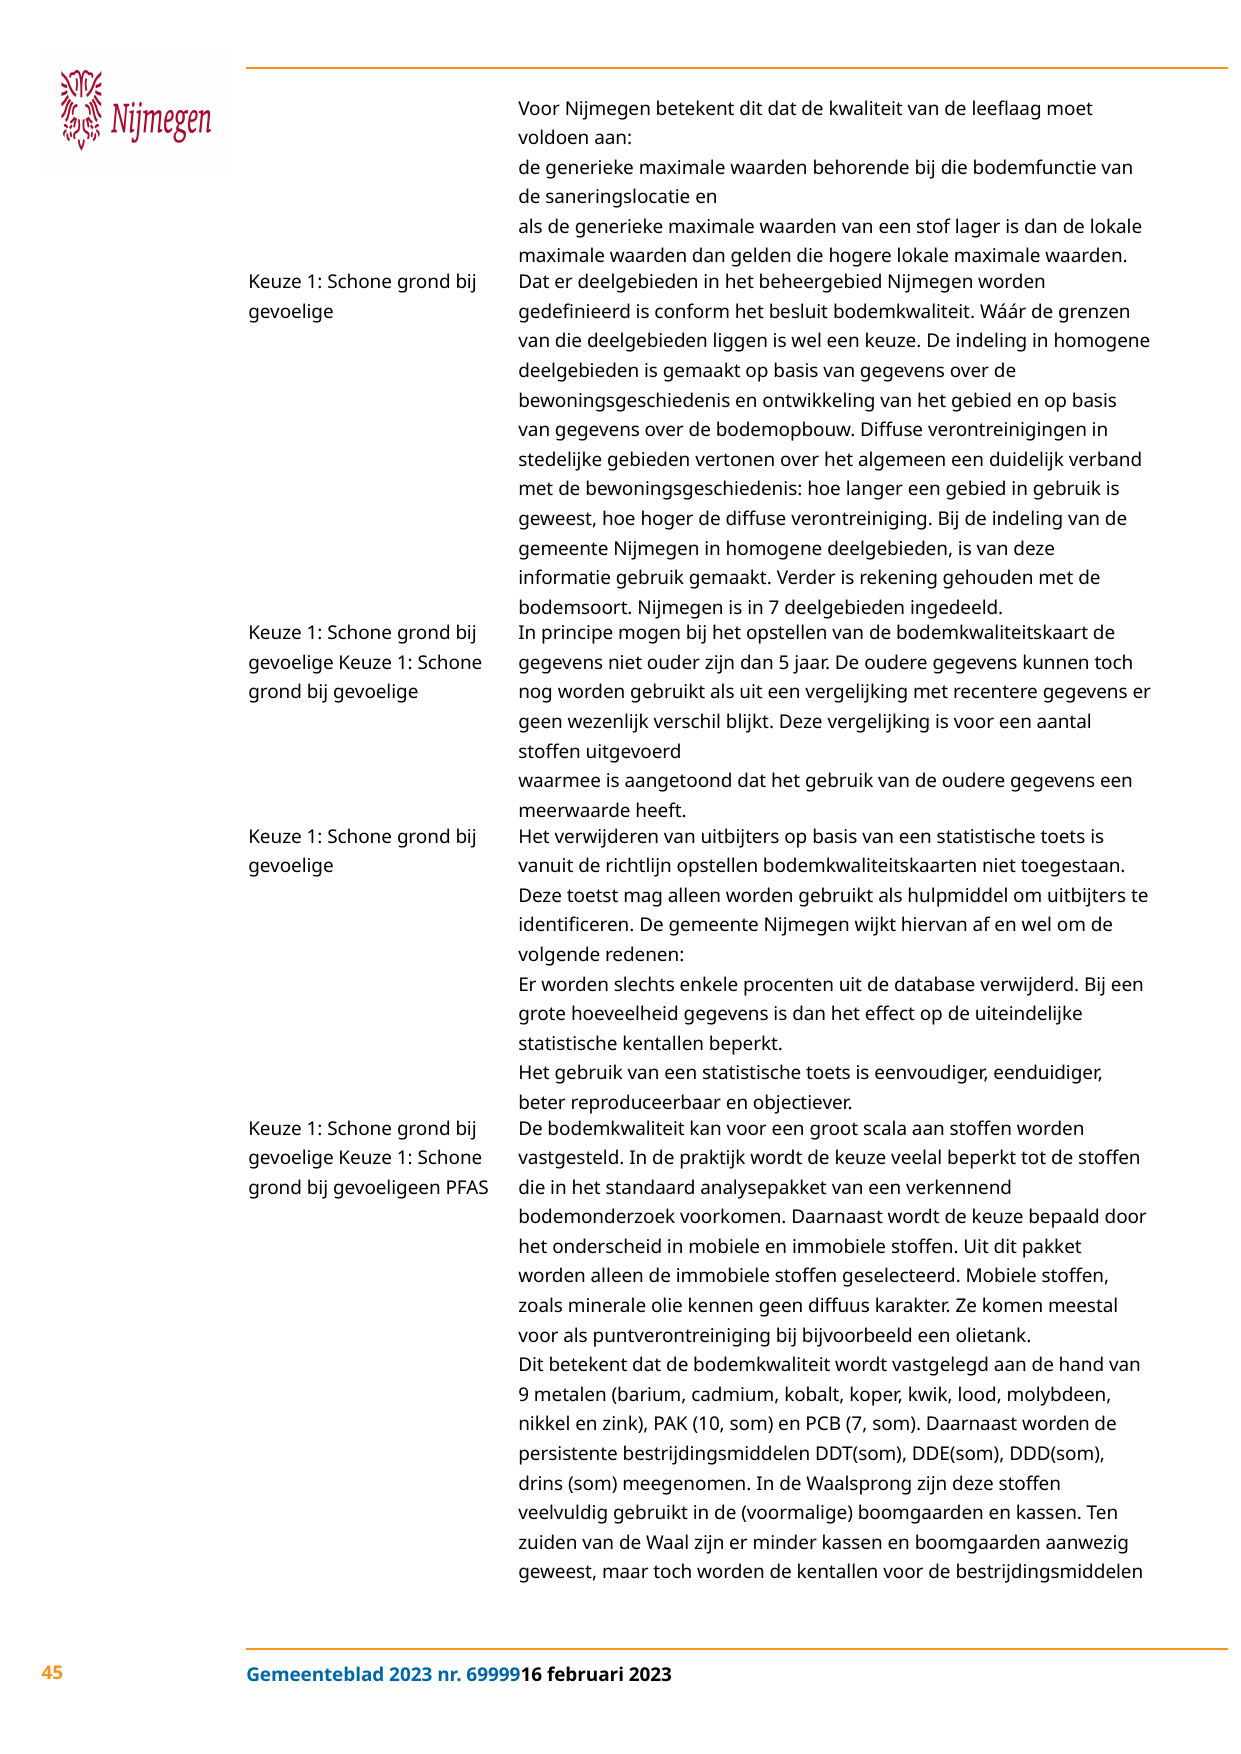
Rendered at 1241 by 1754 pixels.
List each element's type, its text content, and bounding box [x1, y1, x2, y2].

table_cell Keuze 1: Schone grond bij gevoelige Keuze 1: Schone grond bij gevoelige [248, 620, 518, 823]
table_cell Voor Nijmegen betekent dit dat de kwaliteit van de leeflaag moet voldoen aan: de generieke maximale waarden behorende bij die bodemfunctie van de saneringslocatie en als de generieke maximale waarden van een stof lager is dan de lokale maximale waarden dan gelden die hogere lokale maximale waarden. [518, 95, 1152, 268]
table_cell In principe mogen bij het opstellen van de bodemkwaliteitskaart de gegevens niet ouder zijn dan 5 jaar. De oudere gegevens kunnen toch nog worden gebruikt als uit een vergelijking met recentere gegevens er geen wezenlijk verschil blijkt. Deze vergelijking is voor een aantal stoffen uitgevoerd waarmee is aangetoond dat het gebruik van de oudere gegevens een meerwaarde heeft. [518, 620, 1152, 823]
table_cell Keuze 1: Schone grond bij gevoelige [248, 823, 518, 1115]
table_cell Dat er deelgebieden in het beheergebied Nijmegen worden gedefinieerd is conform het besluit bodemkwaliteit. Wáár de grenzen van die deelgebieden liggen is wel een keuze. De indeling in homogene deelgebieden is gemaakt op basis van gegevens over de bewoningsgeschiedenis en ontwikkeling van het gebied en op basis van gegevens over de bodemopbouw. Diffuse verontreinigingen in stedelijke gebieden vertonen over het algemeen een duidelijk verband met de bewoningsgeschiedenis: hoe langer een gebied in gebruik is geweest, hoe hoger de diffuse verontreiniging. Bij de indeling van de gemeente Nijmegen in homogene deelgebieden, is van deze informatie gebruik gemaakt. Verder is rekening gehouden met de bodemsoort. Nijmegen is in 7 deelgebieden ingedeeld. [518, 269, 1152, 619]
table_cell Het verwijderen van uitbijters op basis van een statistische toets is vanuit de richtlijn opstellen bodemkwaliteitskaarten niet toegestaan. Deze toetst mag alleen worden gebruikt als hulpmiddel om uitbijters te identificeren. De gemeente Nijmegen wijkt hiervan af en wel om de volgende redenen: Er worden slechts enkele procenten uit de database verwijderd. Bij een grote hoeveelheid gegevens is dan het effect op de uiteindelijke statistische kentallen beperkt. Het gebruik van een statistische toets is eenvoudiger, eenduidiger, beter reproduceerbaar en objectiever. [518, 823, 1152, 1115]
table_cell Keuze 1: Schone grond bij gevoelige [248, 269, 518, 619]
table_cell Keuze 1: Schone grond bij gevoelige Keuze 1: Schone grond bij gevoeligeen PFAS [248, 1115, 518, 1584]
table_cell De bodemkwaliteit kan voor een groot scala aan stoffen worden vastgesteld. In de praktijk wordt de keuze veelal beperkt tot de stoffen die in het standaard analysepakket van een verkennend bodemonderzoek voorkomen. Daarnaast wordt de keuze bepaald door het onderscheid in mobiele en immobiele stoffen. Uit dit pakket worden alleen de immobiele stoffen geselecteerd. Mobiele stoffen, zoals minerale olie kennen geen diffuus karakter. Ze komen meestal voor als puntverontreiniging bij bijvoorbeeld een olietank. Dit betekent dat de bodemkwaliteit wordt vastgelegd aan de hand van 9 metalen (barium, cadmium, kobalt, koper, kwik, lood, molybdeen, nikkel en zink), PAK (10, som) en PCB (7, som). Daarnaast worden de persistente bestrijdingsmiddelen DDT(som), DDE(som), DDD(som), drins (som) meegenomen. In de Waalsprong zijn deze stoffen veelvuldig gebruikt in de (voormalige) boomgaarden en kassen. Ten zuiden van de Waal zijn er minder kassen en boomgaarden aanwezig geweest, maar toch worden de kentallen voor de bestrijdingsmiddelen [518, 1115, 1152, 1584]
picture [41, 47, 231, 172]
table_cell [248, 95, 518, 268]
